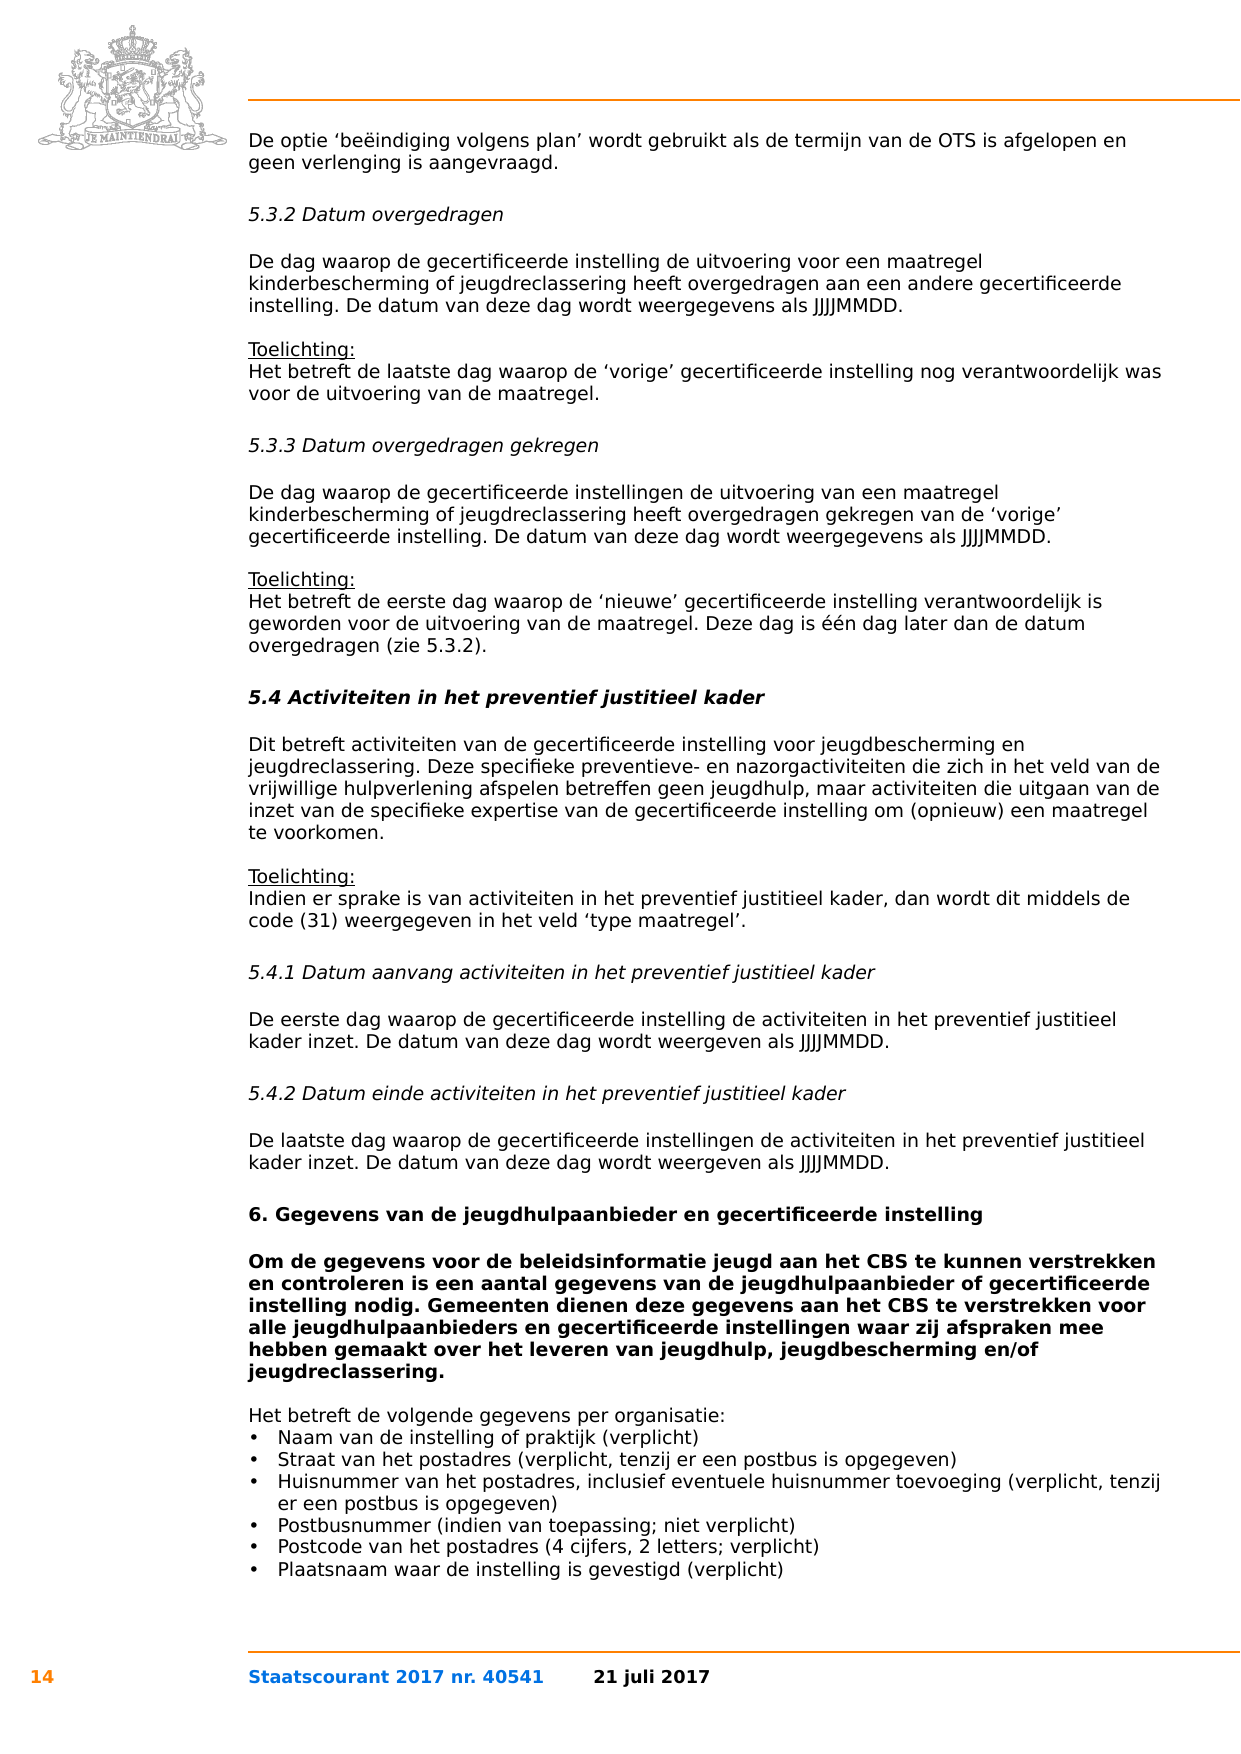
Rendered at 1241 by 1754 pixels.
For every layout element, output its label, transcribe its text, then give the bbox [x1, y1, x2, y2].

subtitle 5.3.3 Datum overgedragen gekregen [248, 434, 1163, 457]
text De dag waarop de gecertificeerde instellingen de uitvoering van een maatregel kinderbescherming of jeugdreclassering heeft overgedragen gekregen van de ‘vorige’ gecertificeerde instelling. De datum van deze dag wordt weergegevens als JJJJMMDD. [248, 482, 1163, 547]
text • Naam van de instelling of praktijk (verplicht) [248, 1427, 1163, 1448]
subtitle 5.4.2 Datum einde activiteiten in het preventief justitieel kader [248, 1083, 1163, 1105]
text • Postbusnummer (indien van toepassing; niet verplicht) [248, 1514, 1163, 1536]
text Om de gegevens voor de beleidsinformatie jeugd aan het CBS te kunnen verstrekken en controleren is een aantal gegevens van de jeugdhulpaanbieder of gecertificeerde instelling nodig. Gemeenten dienen deze gegevens aan het CBS te verstrekken voor alle jeugdhulpaanbieders en gecertificeerde instellingen waar zij afspraken mee hebben gemaakt over het leveren van jeugdhulp, jeugdbescherming en/of jeugdreclassering. [248, 1251, 1163, 1383]
text De dag waarop de gecertificeerde instelling de uitvoering voor een maatregel kinderbescherming of jeugdreclassering heeft overgedragen aan een andere gecertificeerde instelling. De datum van deze dag wordt weergegevens als JJJJMMDD. [248, 251, 1163, 317]
text De eerste dag waarop de gecertificeerde instelling de activiteiten in het preventief justitieel kader inzet. De datum van deze dag wordt weergeven als JJJJMMDD. [248, 1009, 1163, 1053]
text Het betreft de volgende gegevens per organisatie: [248, 1404, 1163, 1427]
text Toelichting: [248, 339, 1163, 361]
text De laatste dag waarop de gecertificeerde instellingen de activiteiten in het preventief justitieel kader inzet. De datum van deze dag wordt weergeven als JJJJMMDD. [248, 1130, 1163, 1174]
text • Huisnummer van het postadres, inclusief eventuele huisnummer toevoeging (verplicht, tenzij er een postbus is opgegeven) [248, 1471, 1163, 1514]
text Dit betreft activiteiten van de gecertificeerde instelling voor jeugdbescherming en jeugdreclassering. Deze specifieke preventieve- en nazorgactiviteiten die zich in het veld van de vrijwillige hulpverlening afspelen betreffen geen jeugdhulp, maar activiteiten die uitgaan van de inzet van de specifieke expertise van de gecertificeerde instelling om (opnieuw) een maatregel te voorkomen. [248, 734, 1163, 844]
subtitle 5.4 Activiteiten in het preventief justitieel kader [248, 687, 1163, 709]
subtitle 5.4.1 Datum aanvang activiteiten in het preventief justitieel kader [248, 962, 1163, 984]
text • Plaatsnaam waar de instelling is gevestigd (verplicht) [248, 1558, 1163, 1580]
text De optie ‘beëindiging volgens plan’ wordt gebruikt als de termijn van de OTS is afgelopen en geen verlenging is aangevraagd. [248, 130, 1163, 174]
text Het betreft de eerste dag waarop de ‘nieuwe’ gecertificeerde instelling verantwoordelijk is geworden voor de uitvoering van de maatregel. Deze dag is één dag later dan de datum overgedragen (zie 5.3.2). [248, 591, 1163, 657]
subtitle 6. Gegevens van de jeugdhulpaanbieder en gecertificeerde instelling [248, 1204, 1163, 1226]
text Toelichting: [248, 569, 1163, 591]
text • Postcode van het postadres (4 cijfers, 2 letters; verplicht) [248, 1536, 1163, 1558]
picture [38, 25, 227, 150]
text • Straat van het postadres (verplicht, tenzij er een postbus is opgegeven) [248, 1448, 1163, 1471]
text Toelichting: [248, 866, 1163, 888]
text Het betreft de laatste dag waarop de ‘vorige’ gecertificeerde instelling nog verantwoordelijk was voor de uitvoering van de maatregel. [248, 361, 1163, 404]
subtitle 5.3.2 Datum overgedragen [248, 204, 1163, 226]
text Indien er sprake is van activiteiten in het preventief justitieel kader, dan wordt dit middels de code (31) weergegeven in het veld ‘type maatregel’. [248, 888, 1163, 932]
